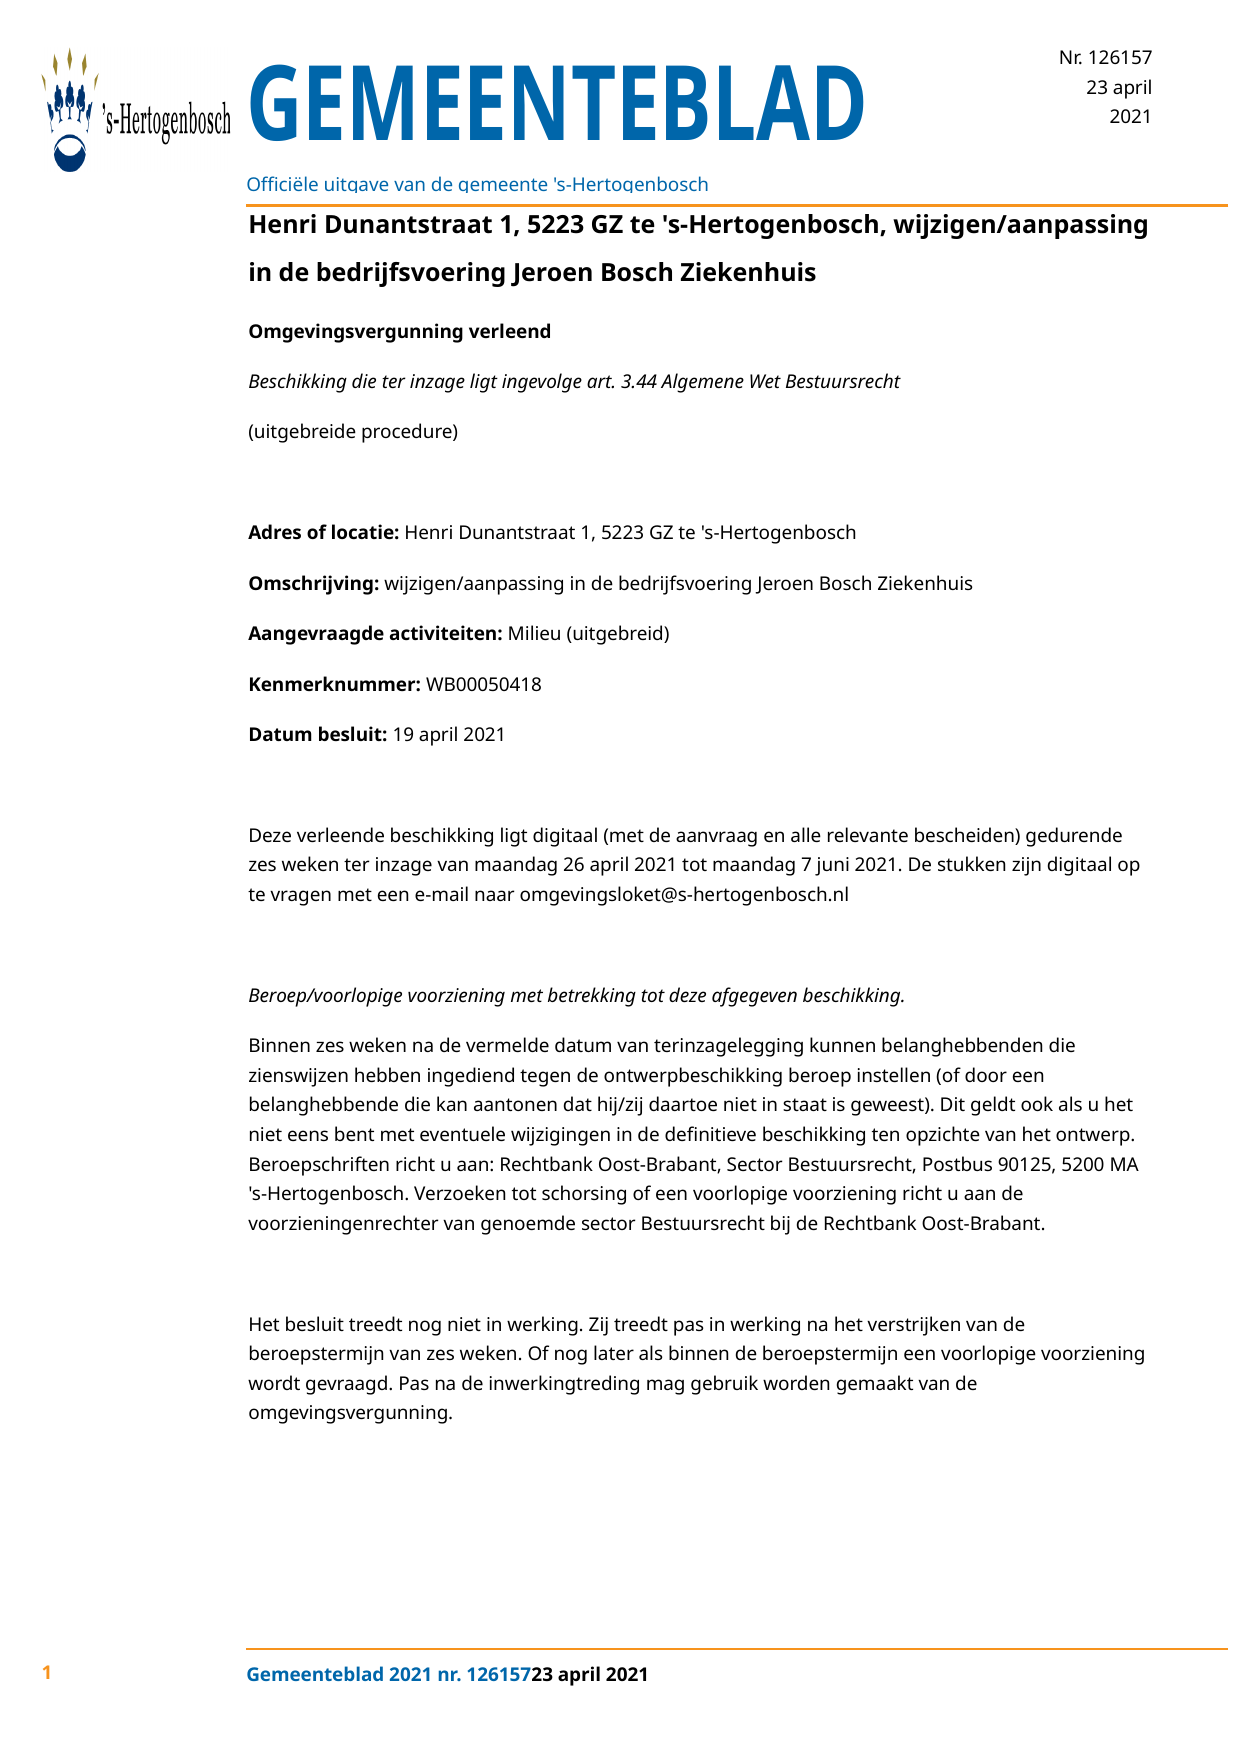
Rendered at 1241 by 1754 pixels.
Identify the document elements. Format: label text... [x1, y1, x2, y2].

text Adres of locatie: Henri Dunantstraat 1, 5223 GZ te 's-Hertogenbosch [248, 519, 1152, 545]
text Kenmerknummer: WB00050418 [248, 671, 1152, 697]
text Beschikking die ter inzage ligt ingevolge art. 3.44 Algemene Wet Bestuursrecht [248, 368, 1152, 394]
text Beroep/voorlopige voorziening met betrekking tot deze afgegeven beschikking. [248, 982, 1152, 1008]
picture [41, 47, 231, 172]
text Aangevraagde activiteiten: Milieu (uitgebreid) [248, 620, 1152, 646]
text Omgevingsvergunning verleend [248, 318, 1152, 344]
text Datum besluit: 19 april 2021 [248, 721, 1152, 747]
text (uitgebreide procedure) [248, 419, 1152, 444]
text Binnen zes weken na de vermelde datum van terinzagelegging kunnen belanghebbenden die zienswijzen hebben ingediend tegen de ontwerpbeschikking beroep instellen (of door een belanghebbende die kan aantonen dat hij/zij daartoe niet in staat is geweest). Dit geldt ook als u het niet eens bent met eventuele wijzigingen in de definitieve beschikking ten opzichte van het ontwerp. Beroepschriften richt u aan: Rechtbank Oost-Brabant, Sector Bestuursrecht, Postbus 90125, 5200 MA 's-Hertogenbosch. Verzoeken tot schorsing of een voorlopige voorziening richt u aan de voorzieningenrechter van genoemde sector Bestuursrecht bij de Rechtbank Oost-Brabant. [248, 1032, 1152, 1236]
text Omschrijving: wijzigen/aanpassing in de bedrijfsvoering Jeroen Bosch Ziekenhuis [248, 570, 1152, 596]
text Deze verleende beschikking ligt digitaal (met de aanvraag en alle relevante bescheiden) gedurende zes weken ter inzage van maandag 26 april 2021 tot maandag 7 juni 2021. De stukken zijn digitaal op te vragen met een e-mail naar omgevingsloket@s-hertogenbosch.nl [248, 822, 1152, 907]
text Het besluit treedt nog niet in werking. Zij treedt pas in werking na het verstrijken van de beroepstermijn van zes weken. Of nog later als binnen de beroepstermijn een voorlopige voorziening wordt gevraagd. Pas na de inwerkingtreding mag gebruik worden gemaakt van de omgevingsvergunning. [248, 1311, 1152, 1425]
text Henri Dunantstraat 1, 5223 GZ te 's-Hertogenbosch, wijzigen/aanpassing in de bedrijfsvoering Jeroen Bosch Ziekenhuis [248, 207, 1152, 288]
